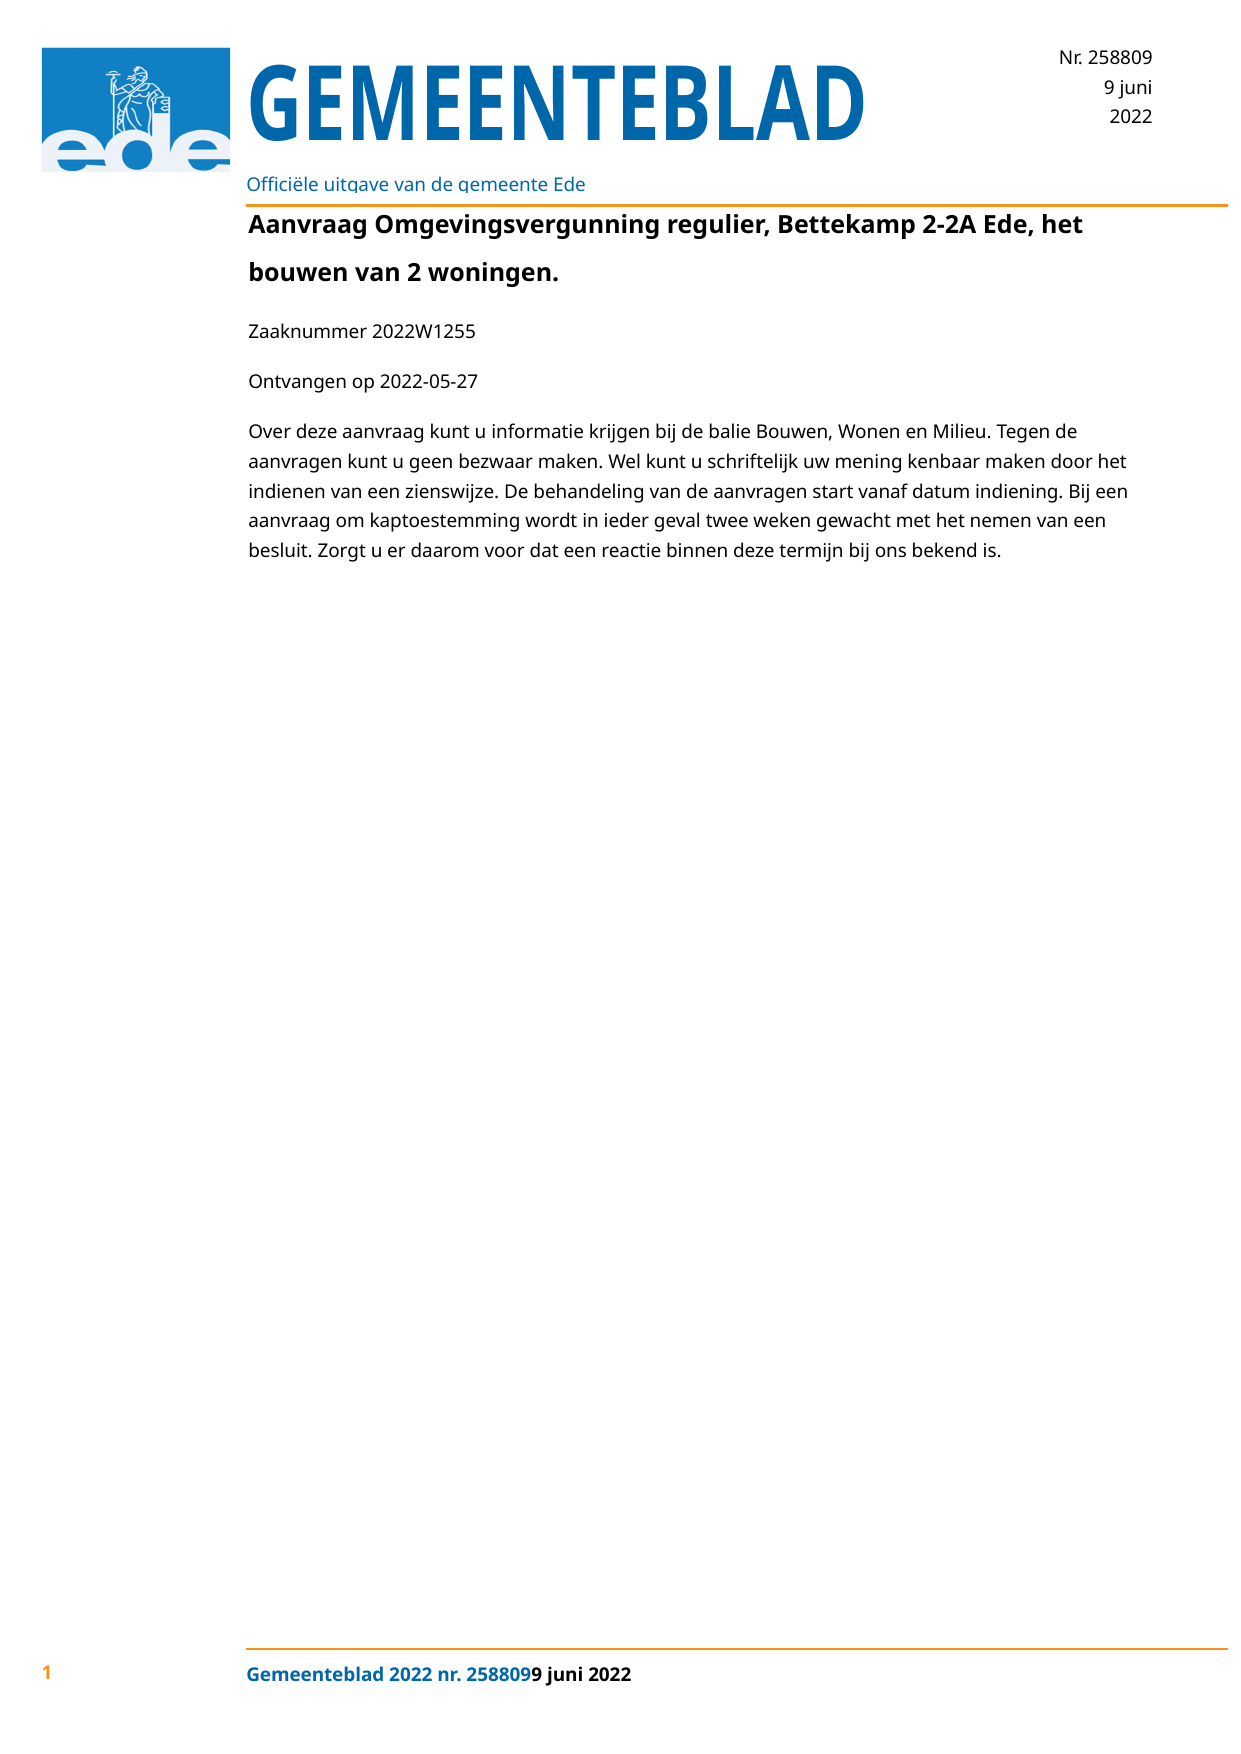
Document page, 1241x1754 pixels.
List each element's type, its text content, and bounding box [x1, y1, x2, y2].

text Aanvraag Omgevingsvergunning regulier, Bettekamp 2-2A Ede, het bouwen van 2 woningen. [248, 207, 1152, 288]
text Zaaknummer 2022W1255 [248, 318, 1152, 344]
text Ontvangen op 2022-05-27 [248, 368, 1152, 394]
picture [41, 47, 231, 172]
text Over deze aanvraag kunt u informatie krijgen bij de balie Bouwen, Wonen en Milieu. Tegen de aanvragen kunt u geen bezwaar maken. Wel kunt u schriftelijk uw mening kenbaar maken door het indienen van een zienswijze. De behandeling van de aanvragen start vanaf datum indiening. Bij een aanvraag om kaptoestemming wordt in ieder geval twee weken gewacht met het nemen van een besluit. Zorgt u er daarom voor dat een reactie binnen deze termijn bij ons bekend is. [248, 419, 1152, 563]
